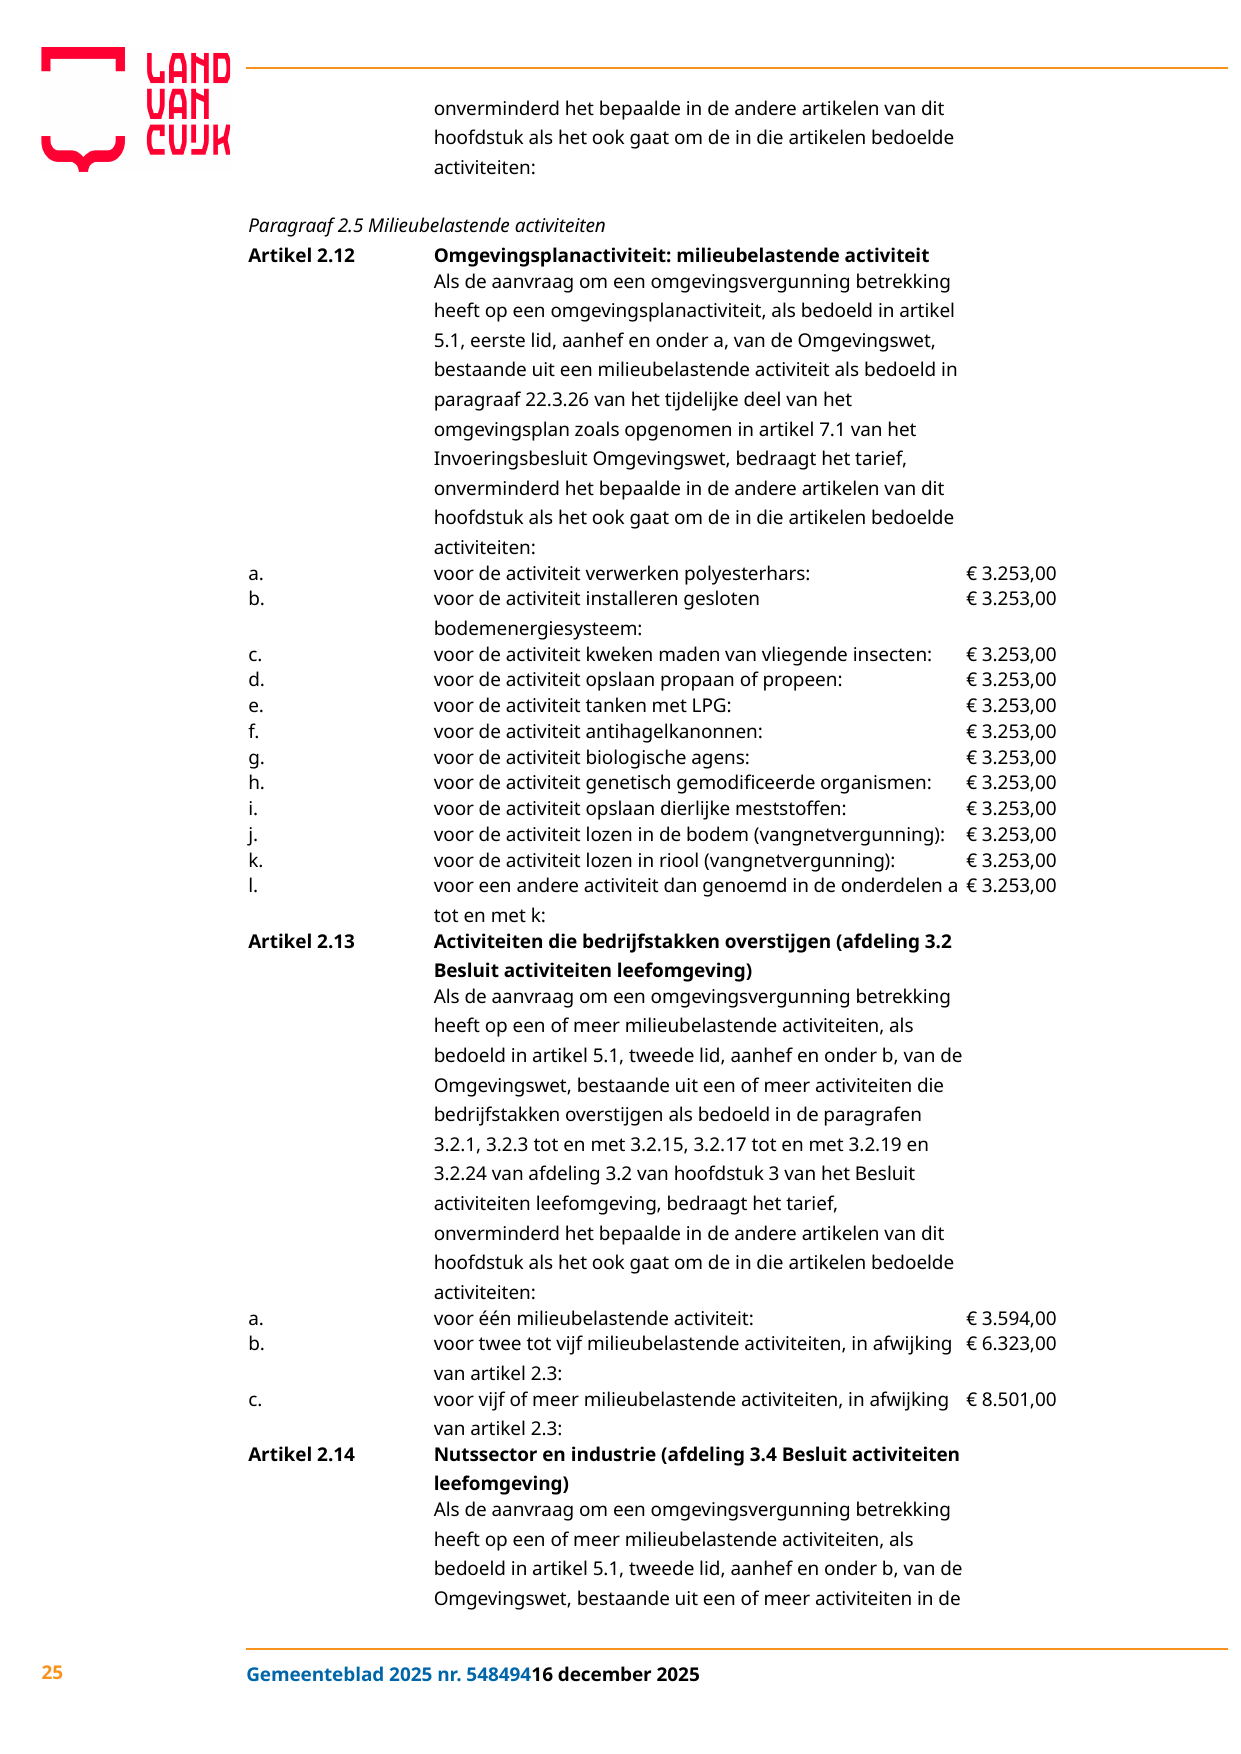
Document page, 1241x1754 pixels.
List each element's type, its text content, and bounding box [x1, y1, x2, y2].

table_cell [966, 268, 1152, 560]
table_cell Artikel 2.13 [248, 928, 433, 983]
table_cell [248, 1496, 433, 1611]
table_cell Activiteiten die bedrijfstakken overstijgen (afdeling 3.2 Besluit activiteiten leefomgeving) [434, 928, 966, 983]
table_cell h. [248, 770, 433, 795]
table_cell voor één milieubelastende activiteit: [434, 1305, 966, 1330]
table_cell voor de activiteit opslaan dierlijke meststoffen: [434, 795, 966, 821]
table_cell € 3.594,00 [966, 1305, 1152, 1330]
text Paragraaf 2.5 Milieubelastende activiteiten [248, 212, 1152, 238]
picture [41, 47, 231, 172]
table_cell voor de activiteit lozen in de bodem (vangnetvergunning): [434, 821, 966, 847]
table_cell Als de aanvraag om een omgevingsvergunning betrekking heeft op een omgevingsplanactiviteit, als bedoeld in artikel 5.1, eerste lid, aanhef en onder a, van de Omgevingswet, bestaande uit een milieubelastende activiteit als bedoeld in paragraaf 22.3.26 van het tijdelijke deel van het omgevingsplan zoals opgenomen in artikel 7.1 van het Invoeringsbesluit Omgevingswet, bedraagt het tarief, onverminderd het bepaalde in de andere artikelen van dit hoofdstuk als het ook gaat om de in die artikelen bedoelde activiteiten: [434, 268, 966, 560]
table_cell voor de activiteit verwerken polyesterhars: [434, 560, 966, 586]
table_cell € 3.253,00 [966, 693, 1152, 718]
table_cell € 3.253,00 [966, 586, 1152, 641]
table_cell a. [248, 560, 433, 586]
table_cell € 3.253,00 [966, 873, 1152, 928]
table_cell [248, 95, 433, 180]
table_cell [966, 983, 1152, 1305]
table_cell € 8.501,00 [966, 1386, 1152, 1441]
table_cell [248, 983, 433, 1305]
table_cell € 3.253,00 [966, 718, 1152, 744]
table_cell e. [248, 693, 433, 718]
table_cell c. [248, 1386, 433, 1441]
table_cell [966, 1441, 1152, 1496]
table_cell b. [248, 586, 433, 641]
table_cell voor vijf of meer milieubelastende activiteiten, in afwijking van artikel 2.3: [434, 1386, 966, 1441]
table_cell b. [248, 1330, 433, 1386]
table_header Artikel 2.12 [248, 242, 433, 268]
table_cell k. [248, 847, 433, 872]
table_cell d. [248, 667, 433, 692]
table_header [966, 242, 1152, 268]
table_cell voor de activiteit opslaan propaan of propeen: [434, 667, 966, 692]
table_cell voor de activiteit tanken met LPG: [434, 693, 966, 718]
table_cell € 3.253,00 [966, 847, 1152, 872]
table_cell voor een andere activiteit dan genoemd in de onderdelen a tot en met k: [434, 873, 966, 928]
table_cell voor de activiteit genetisch gemodificeerde organismen: [434, 770, 966, 795]
table_cell a. [248, 1305, 433, 1330]
table_cell voor de activiteit kweken maden van vliegende insecten: [434, 641, 966, 667]
table_cell f. [248, 718, 433, 744]
table_cell [966, 95, 1152, 180]
table_cell g. [248, 744, 433, 769]
table_cell j. [248, 821, 433, 847]
table_cell [966, 928, 1152, 983]
table_cell onverminderd het bepaalde in de andere artikelen van dit hoofdstuk als het ook gaat om de in die artikelen bedoelde activiteiten: [434, 95, 966, 180]
table_cell € 3.253,00 [966, 560, 1152, 586]
table_cell Als de aanvraag om een omgevingsvergunning betrekking heeft op een of meer milieubelastende activiteiten, als bedoeld in artikel 5.1, tweede lid, aanhef en onder b, van de Omgevingswet, bestaande uit een of meer activiteiten in de [434, 1496, 966, 1611]
table_cell € 3.253,00 [966, 667, 1152, 692]
table_cell voor de activiteit lozen in riool (vangnetvergunning): [434, 847, 966, 872]
table_cell Als de aanvraag om een omgevingsvergunning betrekking heeft op een of meer milieubelastende activiteiten, als bedoeld in artikel 5.1, tweede lid, aanhef en onder b, van de Omgevingswet, bestaande uit een of meer activiteiten die bedrijfstakken overstijgen als bedoeld in de paragrafen 3.2.1, 3.2.3 tot en met 3.2.15, 3.2.17 tot en met 3.2.19 en 3.2.24 van afdeling 3.2 van hoofdstuk 3 van het Besluit activiteiten leefomgeving, bedraagt het tarief, onverminderd het bepaalde in de andere artikelen van dit hoofdstuk als het ook gaat om de in die artikelen bedoelde activiteiten: [434, 983, 966, 1305]
table_cell € 6.323,00 [966, 1330, 1152, 1386]
table_cell Nutssector en industrie (afdeling 3.4 Besluit activiteiten leefomgeving) [434, 1441, 966, 1496]
table_cell voor twee tot vijf milieubelastende activiteiten, in afwijking van artikel 2.3: [434, 1330, 966, 1386]
table_cell Artikel 2.14 [248, 1441, 433, 1496]
table_cell l. [248, 873, 433, 928]
table_cell € 3.253,00 [966, 821, 1152, 847]
table_cell voor de activiteit antihagelkanonnen: [434, 718, 966, 744]
table_cell voor de activiteit installeren gesloten bodemenergiesysteem: [434, 586, 966, 641]
table_cell € 3.253,00 [966, 795, 1152, 821]
table_cell i. [248, 795, 433, 821]
table_cell [248, 268, 433, 560]
table_cell € 3.253,00 [966, 770, 1152, 795]
table_cell [966, 1496, 1152, 1611]
table_cell voor de activiteit biologische agens: [434, 744, 966, 769]
table_header Omgevingsplanactiviteit: milieubelastende activiteit [434, 242, 966, 268]
table_cell € 3.253,00 [966, 641, 1152, 667]
table_cell € 3.253,00 [966, 744, 1152, 769]
table_cell c. [248, 641, 433, 667]
